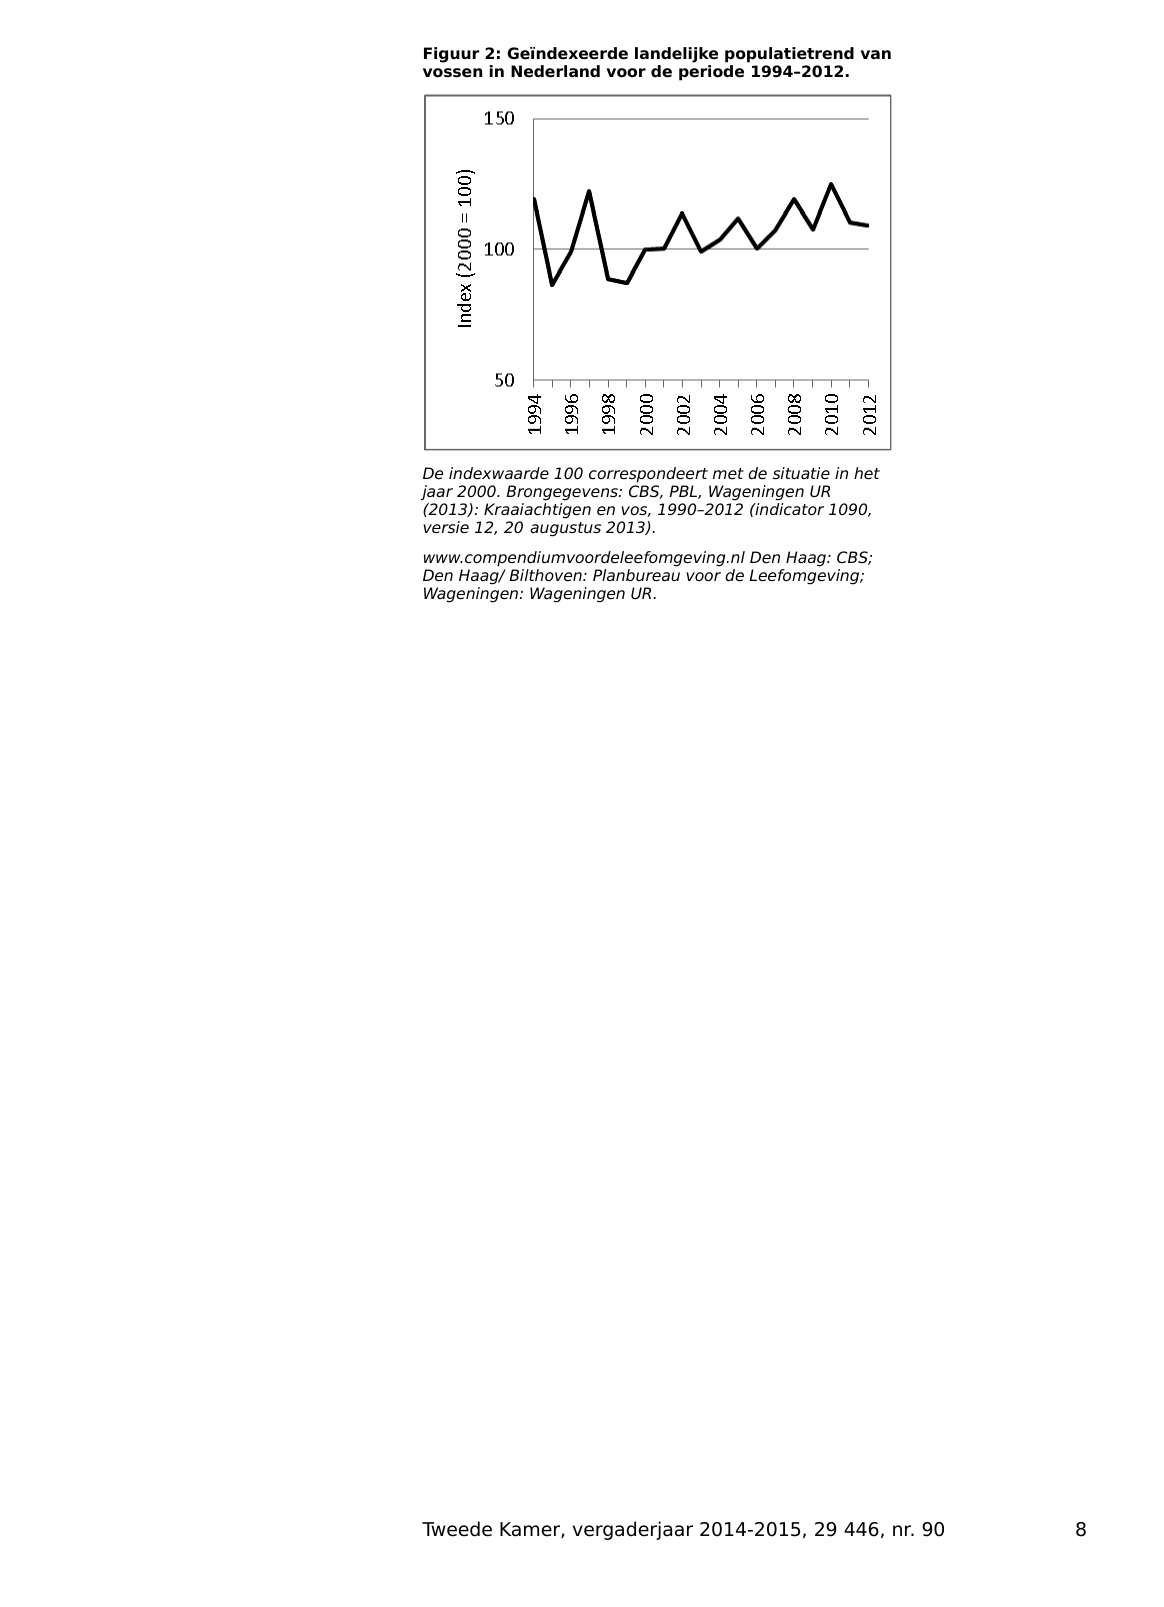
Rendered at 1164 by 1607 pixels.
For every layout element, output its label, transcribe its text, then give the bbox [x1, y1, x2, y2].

text Figuur 2: Geïndexeerde landelijke populatietrend van vossen in Nederland voor de periode 1994–2012. [422, 45, 895, 81]
picture [422, 92, 895, 453]
text www.compendiumvoordeleefomgeving.nl Den Haag: CBS; Den Haag/ Bilthoven: Planbureau voor de Leefomgeving; Wageningen: Wageningen UR. [422, 549, 895, 603]
text De indexwaarde 100 correspondeert met de situatie in het jaar 2000. Brongegevens: CBS, PBL, Wageningen UR (2013): Kraaiachtigen en vos, 1990–2012 (indicator 1090, versie 12, 20 augustus 2013). [422, 465, 895, 537]
